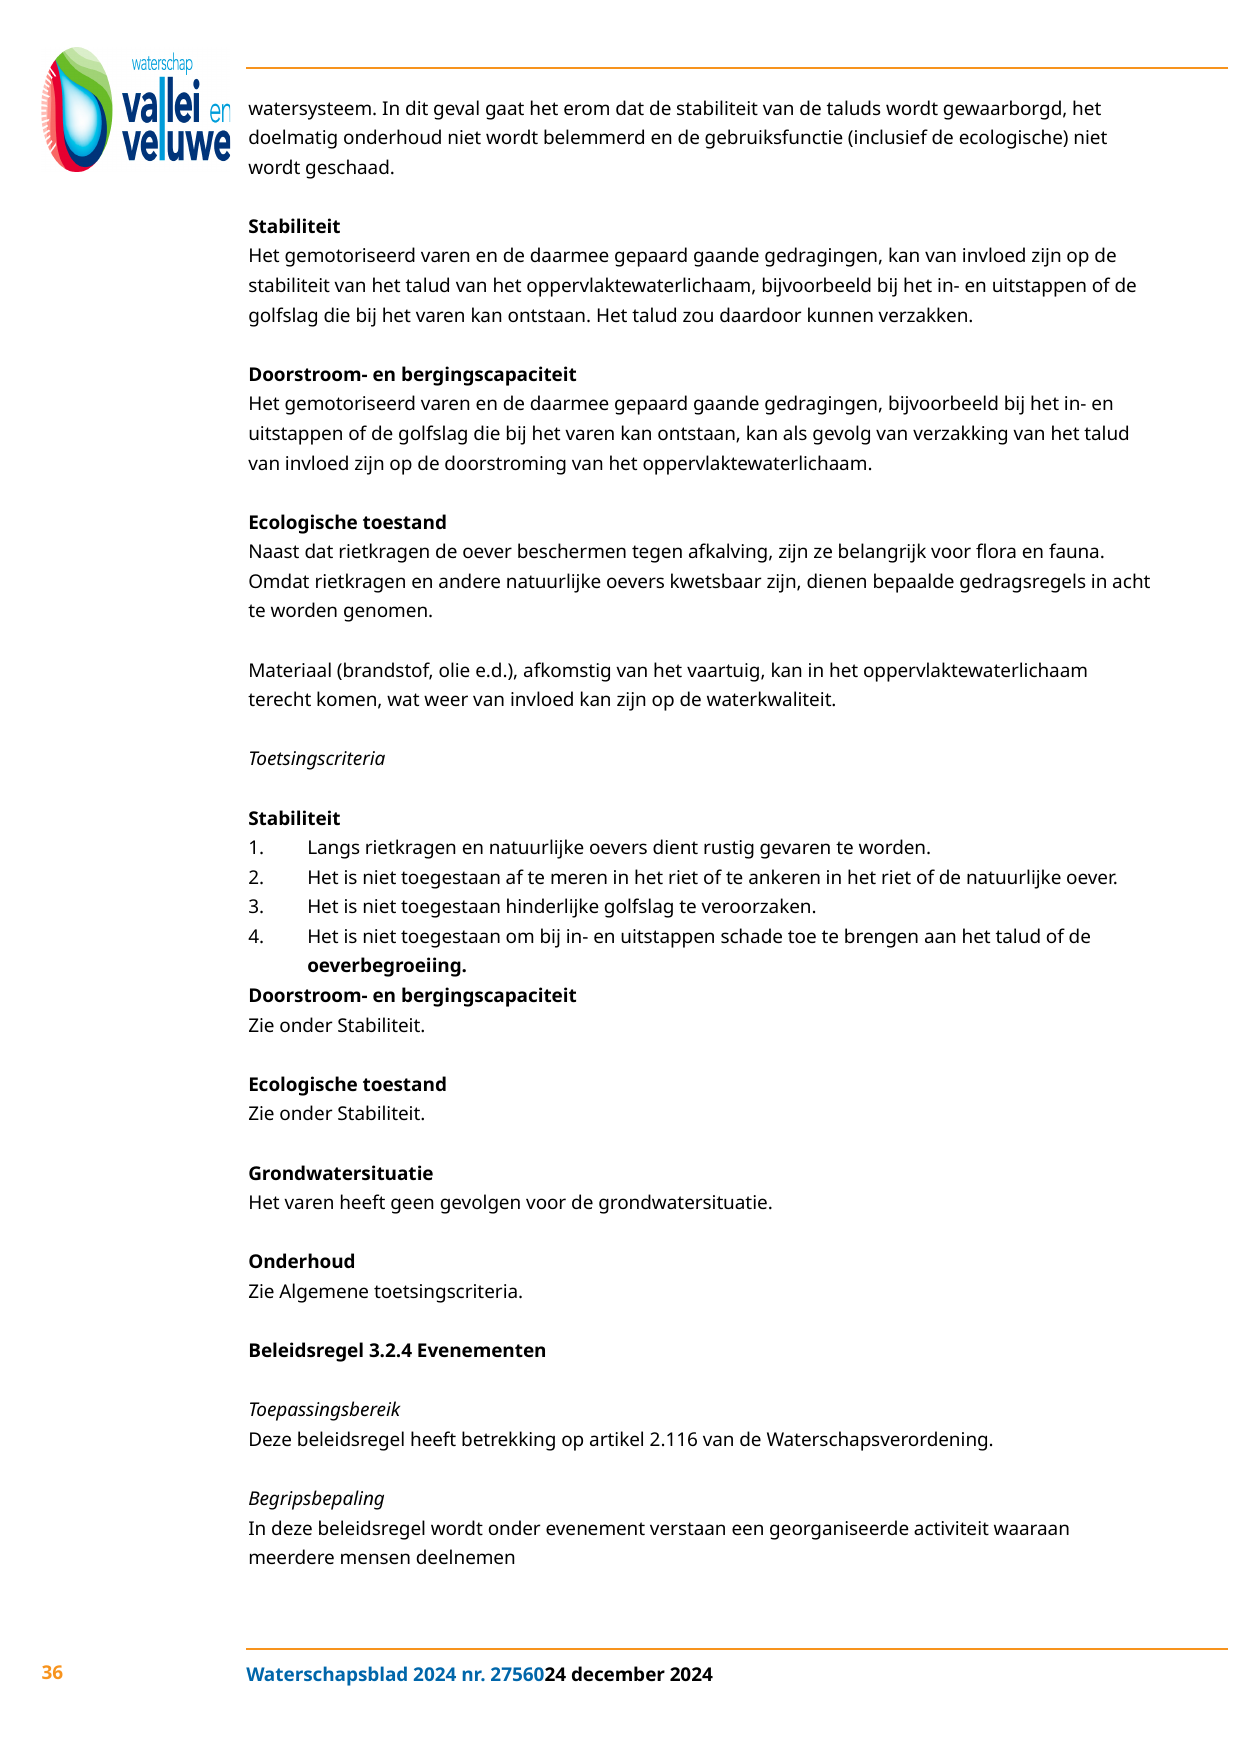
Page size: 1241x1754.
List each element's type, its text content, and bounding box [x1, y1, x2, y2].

text Het gemotoriseerd varen en de daarmee gepaard gaande gedragingen, kan van invloed zijn op de stabiliteit van het talud van het oppervlaktewaterlichaam, bijvoorbeeld bij het in- en uitstappen of de golfslag die bij het varen kan ontstaan. Het talud zou daardoor kunnen verzakken. [248, 243, 1152, 328]
text Zie onder Stabiliteit. [248, 1101, 1152, 1126]
list Het is niet toegestaan af te meren in het riet of te ankeren in het riet of de natuurlijke oever. [248, 864, 1152, 890]
text In deze beleidsregel wordt onder evenement verstaan een georganiseerde activiteit waaraan meerdere mensen deelnemen [248, 1515, 1152, 1570]
list Het is niet toegestaan hinderlijke golfslag te veroorzaken. [248, 893, 1152, 919]
text Ecologische toestand [248, 509, 1152, 535]
list Langs rietkragen en natuurlijke oevers dient rustig gevaren te worden. [248, 834, 1152, 860]
text Materiaal (brandstof, olie e.d.), afkomstig van het vaartuig, kan in het oppervlaktewaterlichaam terecht komen, wat weer van invloed kan zijn op de waterkwaliteit. [248, 657, 1152, 712]
text Doorstroom- en bergingscapaciteit [248, 361, 1152, 387]
text Grondwatersituatie [248, 1160, 1152, 1186]
list Het is niet toegestaan om bij in- en uitstappen schade toe te brengen aan het talud of de oeverbegroeiing. [248, 923, 1152, 978]
text Beleidsregel 3.2.4 Evenementen [248, 1337, 1152, 1363]
text Toepassingsbereik [248, 1396, 1152, 1422]
text Begripsbepaling [248, 1485, 1152, 1511]
text Stabiliteit [248, 805, 1152, 831]
text Deze beleidsregel heeft betrekking op artikel 2.116 van de Waterschapsverordening. [248, 1426, 1152, 1452]
text Onderhoud [248, 1248, 1152, 1274]
text Het varen heeft geen gevolgen voor de grondwatersituatie. [248, 1189, 1152, 1215]
text Doorstroom- en bergingscapaciteit [248, 982, 1152, 1008]
text Zie Algemene toetsingscriteria. [248, 1278, 1152, 1304]
picture [41, 47, 231, 172]
text watersysteem. In dit geval gaat het erom dat de stabiliteit van de taluds wordt gewaarborgd, het doelmatig onderhoud niet wordt belemmerd en de gebruiksfunctie (inclusief de ecologische) niet wordt geschaad. [248, 95, 1152, 180]
text Naast dat rietkragen de oever beschermen tegen afkalving, zijn ze belangrijk voor flora en fauna. Omdat rietkragen en andere natuurlijke oevers kwetsbaar zijn, dienen bepaalde gedragsregels in acht te worden genomen. [248, 538, 1152, 623]
text Ecologische toestand [248, 1071, 1152, 1097]
text Zie onder Stabiliteit. [248, 1012, 1152, 1038]
text Het gemotoriseerd varen en de daarmee gepaard gaande gedragingen, bijvoorbeeld bij het in- en uitstappen of de golfslag die bij het varen kan ontstaan, kan als gevolg van verzakking van het talud van invloed zijn op de doorstroming van het oppervlaktewaterlichaam. [248, 391, 1152, 476]
text Toetsingscriteria [248, 746, 1152, 771]
text Stabiliteit [248, 213, 1152, 239]
